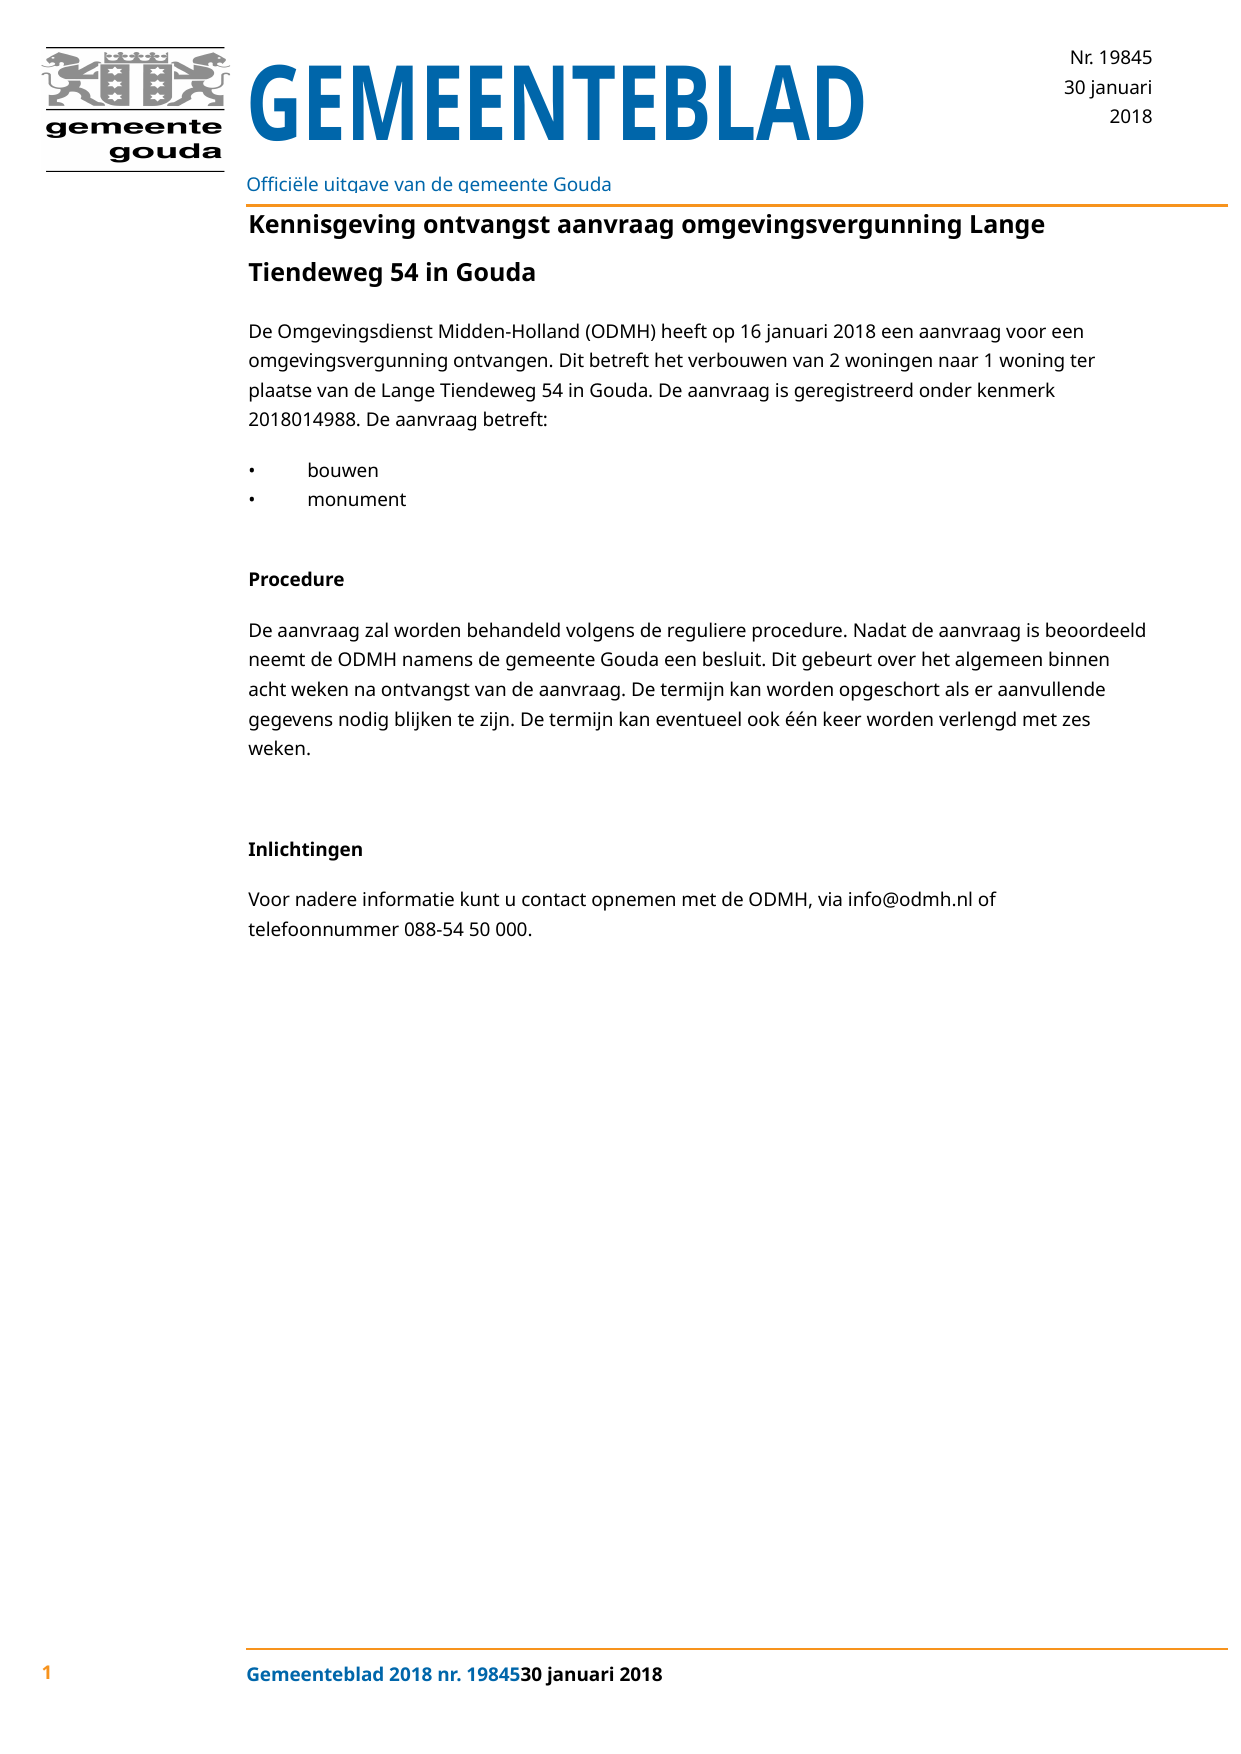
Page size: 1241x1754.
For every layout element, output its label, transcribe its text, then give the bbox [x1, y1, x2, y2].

text Inlichtingen [248, 836, 1152, 862]
list bouwen [248, 457, 1152, 483]
list monument [248, 487, 1152, 512]
text De aanvraag zal worden behandeld volgens de reguliere procedure. Nadat de aanvraag is beoordeeld neemt de ODMH namens de gemeente Gouda een besluit. Dit gebeurt over het algemeen binnen acht weken na ontvangst van de aanvraag. De termijn kan worden opgeschort als er aanvullende gegevens nodig blijken te zijn. De termijn kan eventueel ook één keer worden verlengd met zes weken. [248, 617, 1152, 761]
text De Omgevingsdienst Midden-Holland (ODMH) heeft op 16 januari 2018 een aanvraag voor een omgevingsvergunning ontvangen. Dit betreft het verbouwen van 2 woningen naar 1 woning ter plaatse van de Lange Tiendeweg 54 in Gouda. De aanvraag is geregistreerd onder kenmerk 2018014988. De aanvraag betreft: [248, 318, 1152, 432]
text Voor nadere informatie kunt u contact opnemen met de ODMH, via info@odmh.nl of telefoonnummer 088-54 50 000. [248, 887, 1152, 942]
picture [41, 47, 231, 172]
text Procedure [248, 567, 1152, 592]
text Kennisgeving ontvangst aanvraag omgevingsvergunning Lange Tiendeweg 54 in Gouda [248, 207, 1152, 288]
